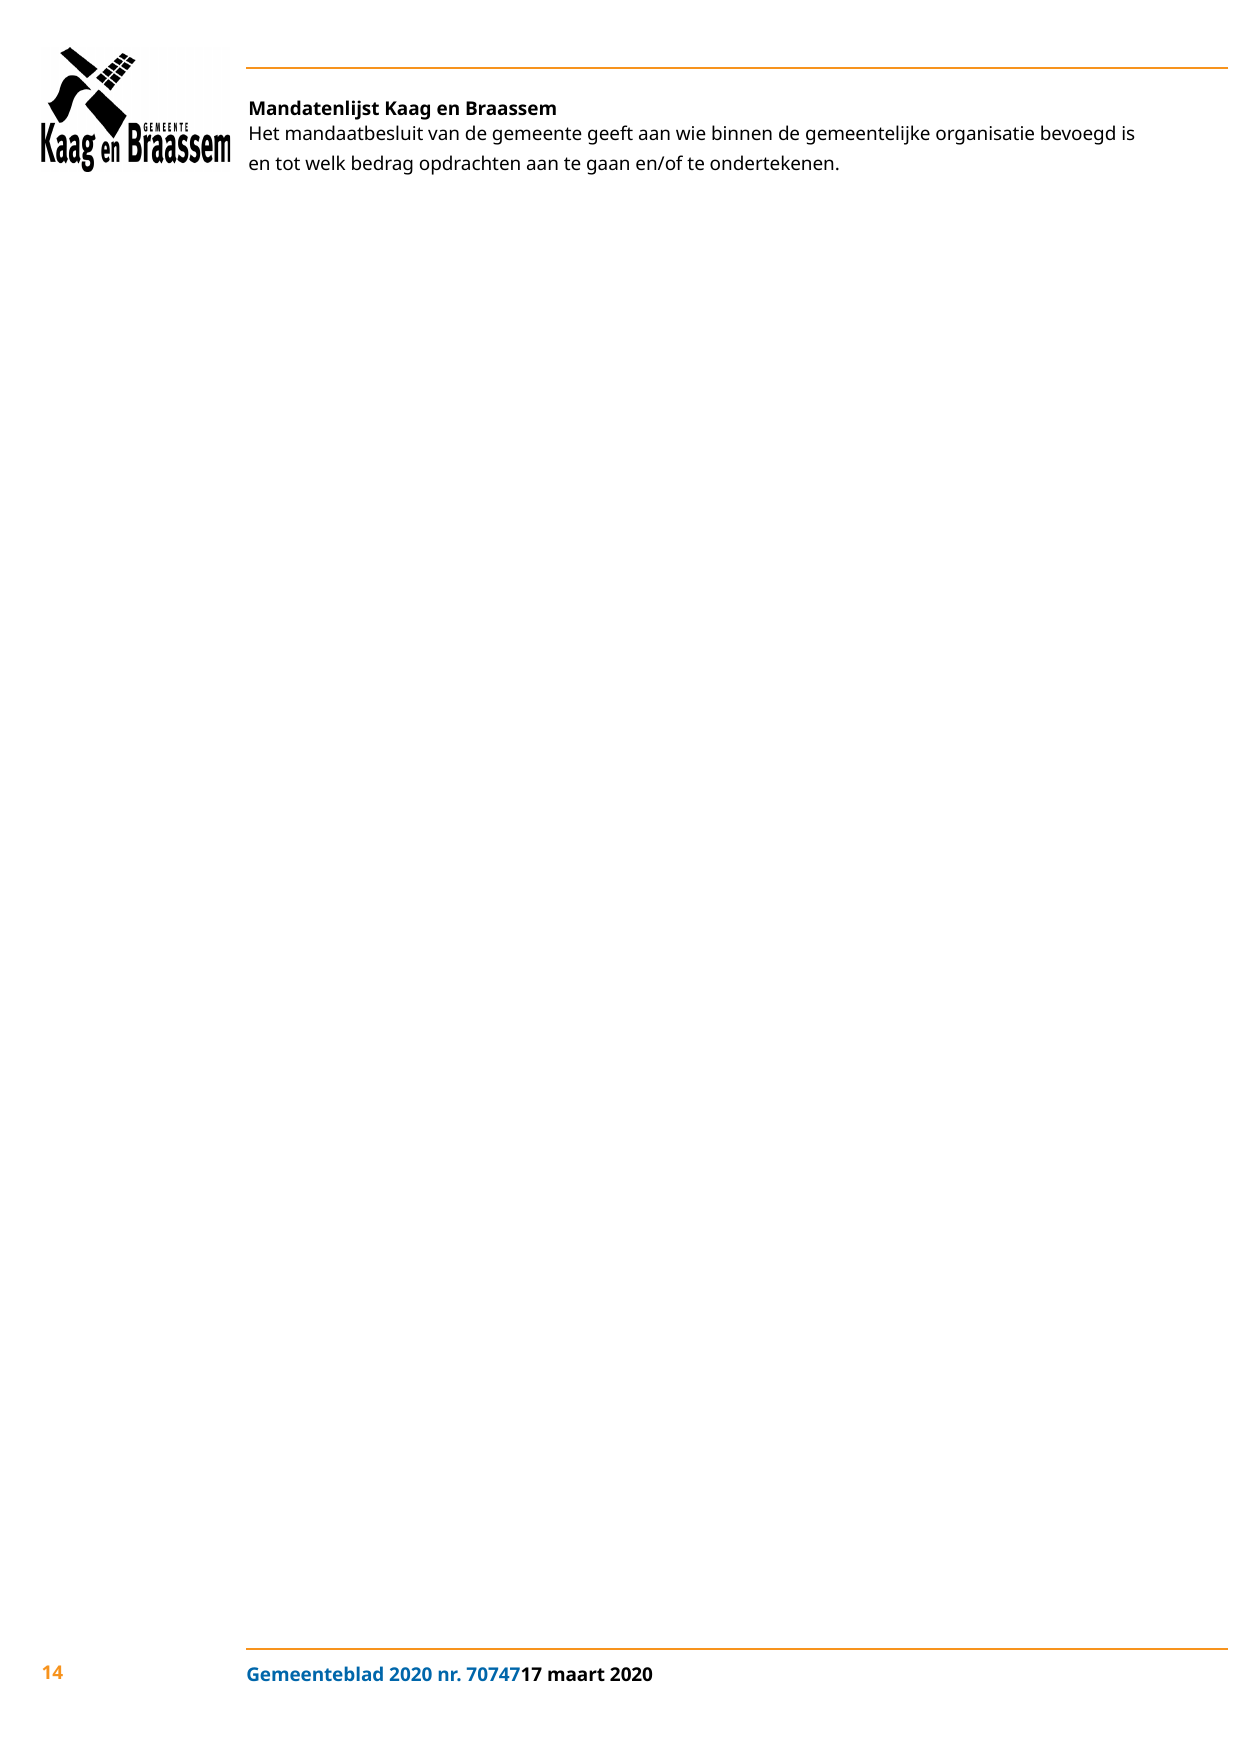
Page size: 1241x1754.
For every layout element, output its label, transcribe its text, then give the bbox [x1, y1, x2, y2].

text Mandatenlijst Kaag en Braassem [248, 95, 1152, 121]
text Het mandaatbesluit van de gemeente geeft aan wie binnen de gemeentelijke organisatie bevoegd is en tot welk bedrag opdrachten aan te gaan en/of te ondertekenen. [248, 121, 1152, 176]
picture [41, 47, 231, 172]
